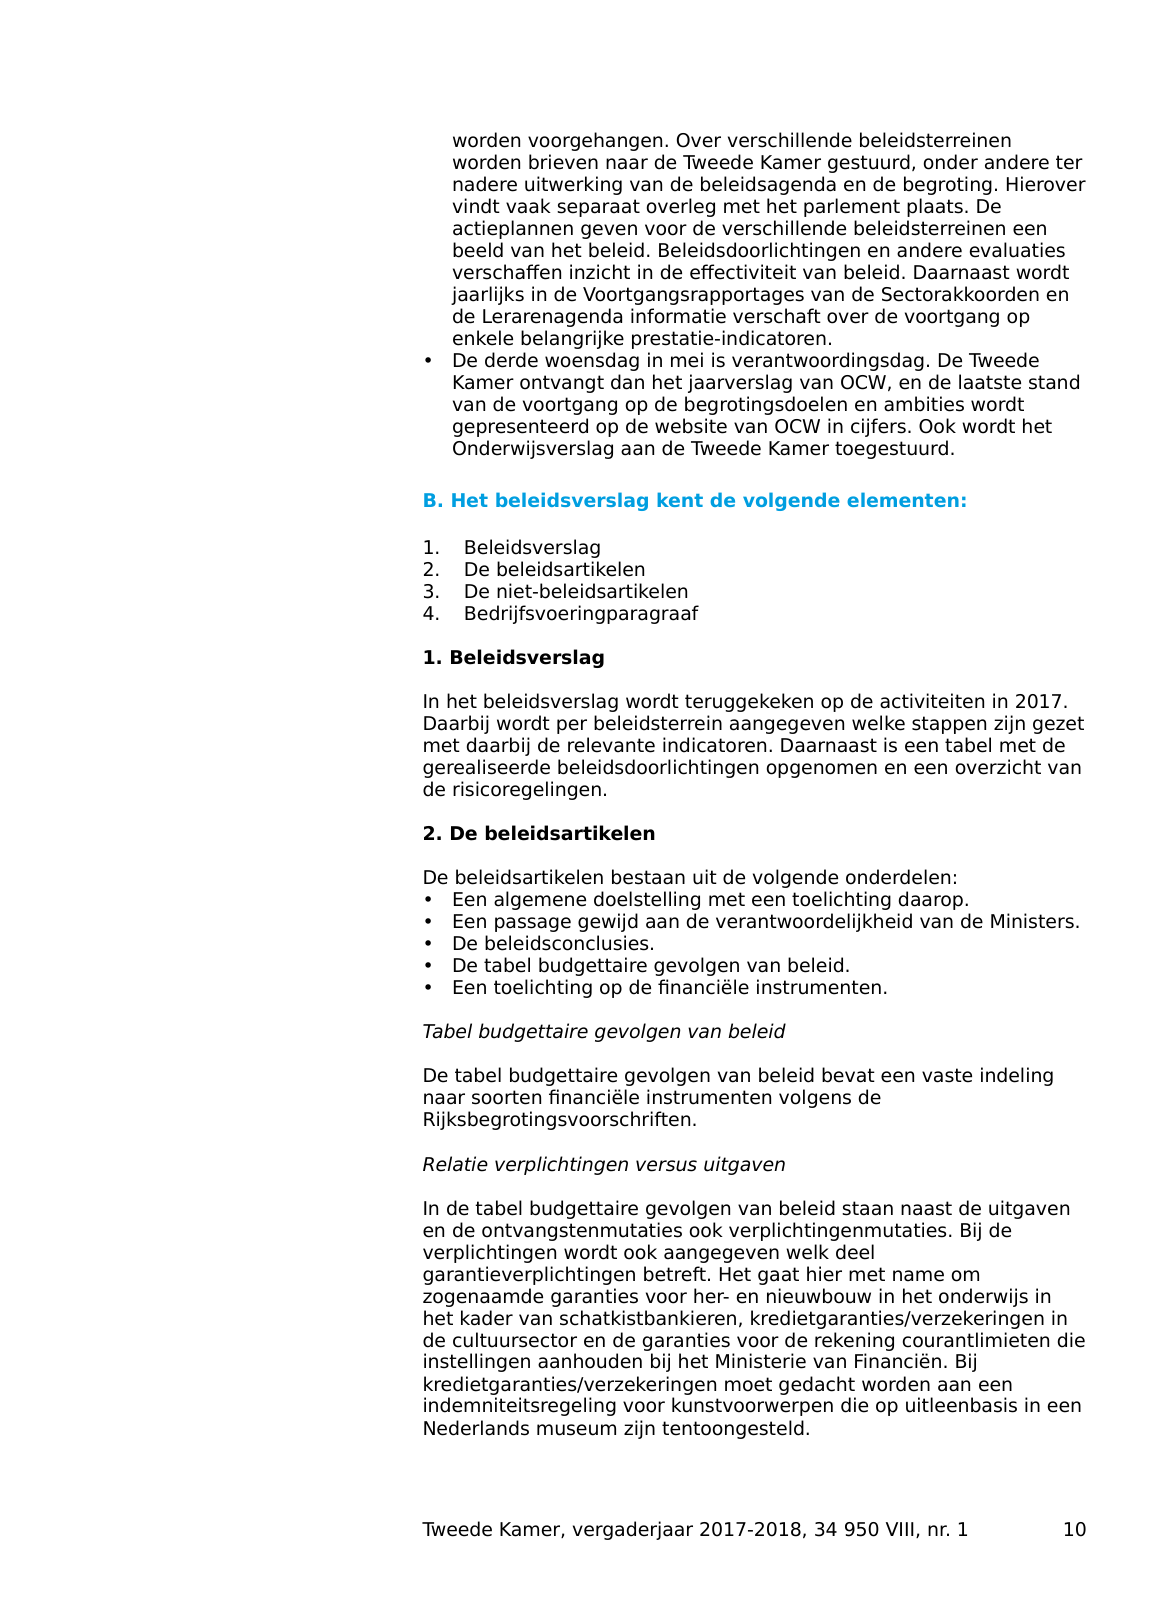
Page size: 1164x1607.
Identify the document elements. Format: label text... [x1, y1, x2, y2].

text De tabel budgettaire gevolgen van beleid bevat een vaste indeling naar soorten financiële instrumenten volgens de Rijksbegrotingsvoorschriften. [422, 1065, 1087, 1131]
text • Een toelichting op de financiële instrumenten. [422, 977, 1087, 999]
text • De tabel budgettaire gevolgen van beleid. [422, 955, 1087, 977]
text In het beleidsverslag wordt teruggekeken op de activiteiten in 2017. Daarbij wordt per beleidsterrein aangegeven welke stappen zijn gezet met daarbij de relevante indicatoren. Daarnaast is een tabel met de gerealiseerde beleidsdoorlichtingen opgenomen en een overzicht van de risicoregelingen. [422, 691, 1087, 801]
subtitle B. Het beleidsverslag kent de volgende elementen: [422, 489, 1087, 512]
text 2. De beleidsartikelen [422, 558, 1087, 581]
subtitle Tabel budgettaire gevolgen van beleid [422, 1021, 1087, 1043]
text • De derde woensdag in mei is verantwoordingsdag. De Tweede Kamer ontvangt dan het jaarverslag van OCW, en de laatste stand van de voortgang op de begrotingsdoelen en ambities wordt gepresenteerd op de website van OCW in cijfers. Ook wordt het Onderwijsverslag aan de Tweede Kamer toegestuurd. [422, 350, 1087, 459]
text • Een algemene doelstelling met een toelichting daarop. [422, 889, 1087, 911]
subtitle 2. De beleidsartikelen [422, 823, 1087, 845]
text 3. De niet-beleidsartikelen [422, 581, 1087, 602]
text 4. Bedrijfsvoeringparagraaf [422, 602, 1087, 624]
subtitle Relatie verplichtingen versus uitgaven [422, 1153, 1087, 1175]
text worden voorgehangen. Over verschillende beleidsterreinen worden brieven naar de Tweede Kamer gestuurd, onder andere ter nadere uitwerking van de beleidsagenda en de begroting. Hierover vindt vaak separaat overleg met het parlement plaats. De actieplannen geven voor de verschillende beleidsterreinen een beeld van het beleid. Beleidsdoorlichtingen en andere evaluaties verschaffen inzicht in de effectiviteit van beleid. Daarnaast wordt jaarlijks in de Voortgangsrapportages van de Sectorakkoorden en de Lerarenagenda informatie verschaft over de voortgang op enkele belangrijke prestatie-indicatoren. [422, 130, 1087, 350]
subtitle 1. Beleidsverslag [422, 647, 1087, 669]
text De beleidsartikelen bestaan uit de volgende onderdelen: [422, 867, 1087, 889]
text In de tabel budgettaire gevolgen van beleid staan naast de uitgaven en de ontvangstenmutaties ook verplichtingenmutaties. Bij de verplichtingen wordt ook aangegeven welk deel garantieverplichtingen betreft. Het gaat hier met name om zogenaamde garanties voor her- en nieuwbouw in het onderwijs in het kader van schatkistbankieren, kredietgaranties/verzekeringen in de cultuursector en de garanties voor de rekening courantlimieten die instellingen aanhouden bij het Ministerie van Financiën. Bij kredietgaranties/verzekeringen moet gedacht worden aan een indemniteitsregeling voor kunstvoorwerpen die op uitleenbasis in een Nederlands museum zijn tentoongesteld. [422, 1198, 1087, 1439]
text 1. Beleidsverslag [422, 537, 1087, 558]
text • Een passage gewijd aan de verantwoordelijkheid van de Ministers. [422, 911, 1087, 933]
text • De beleidsconclusies. [422, 933, 1087, 955]
